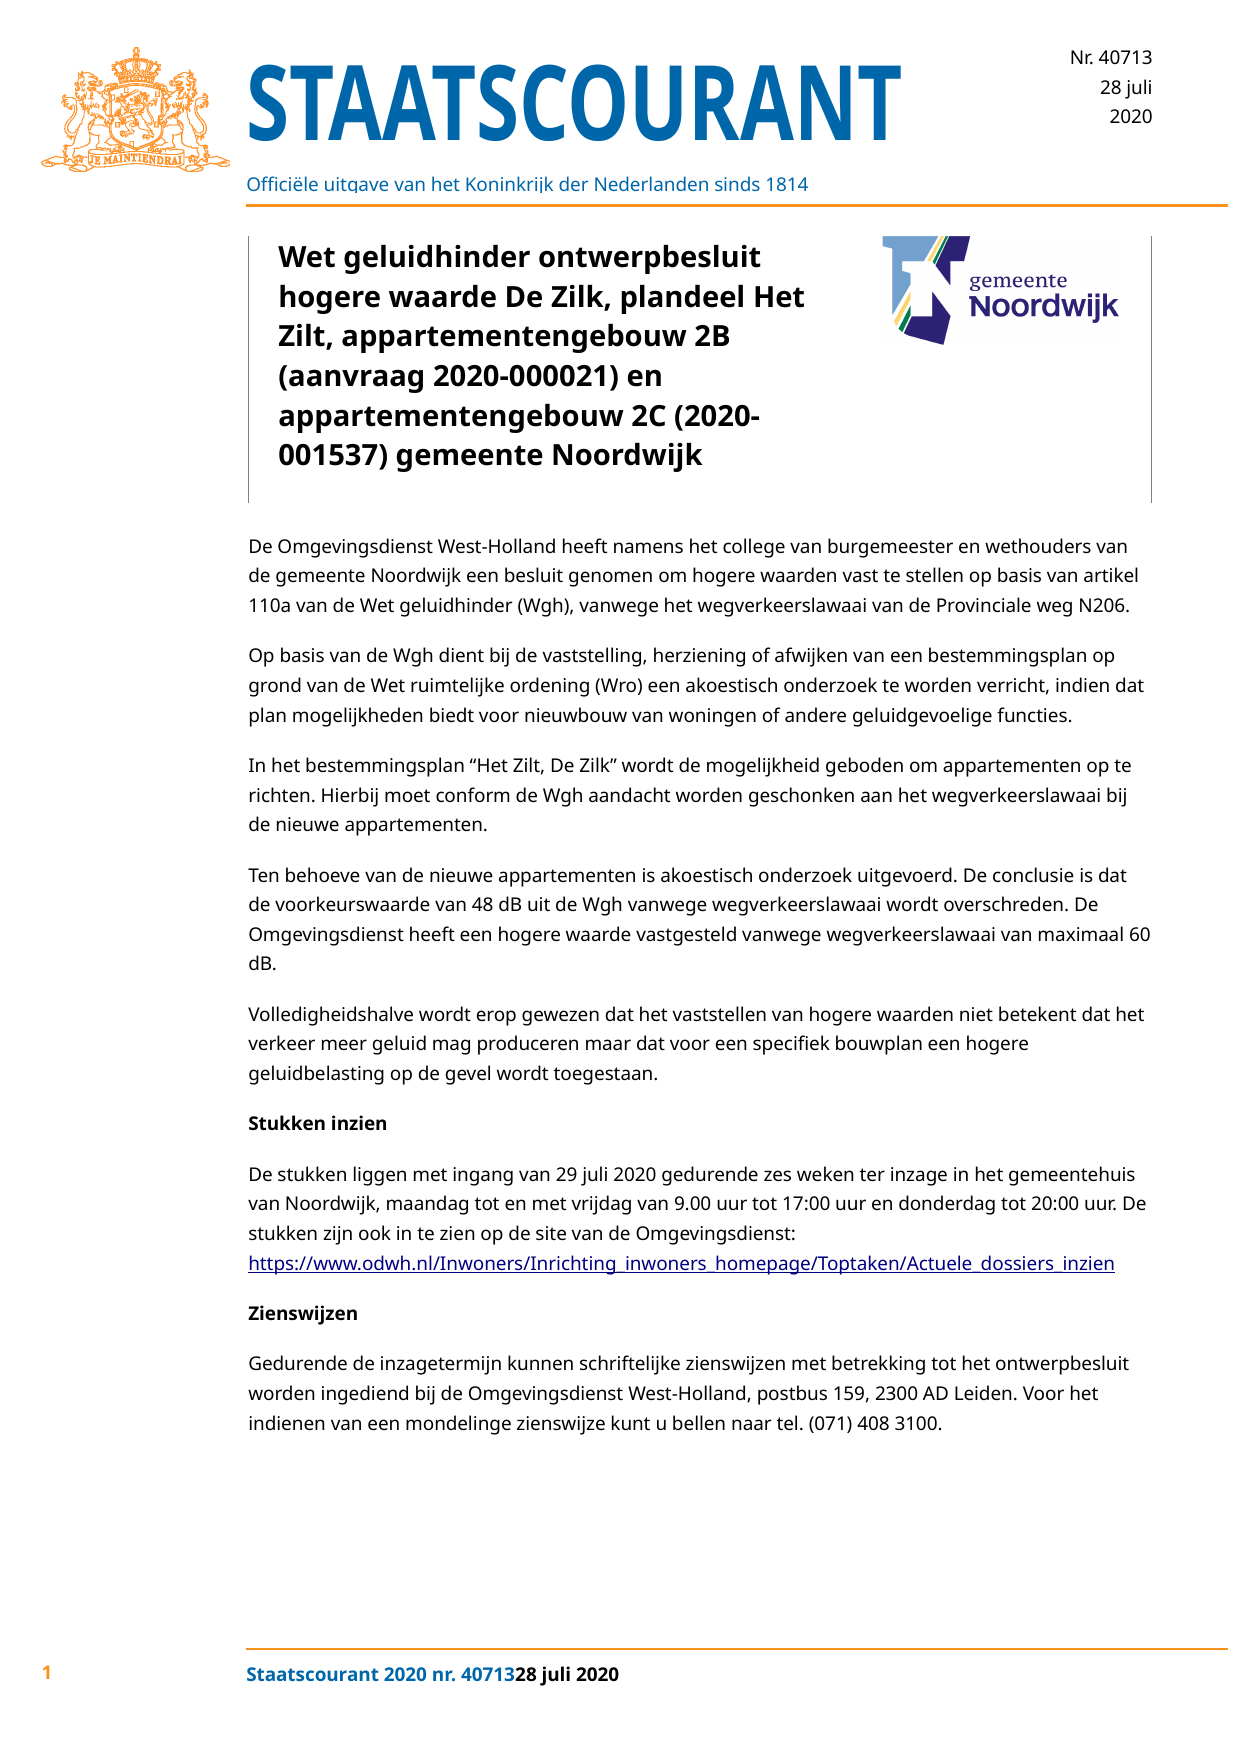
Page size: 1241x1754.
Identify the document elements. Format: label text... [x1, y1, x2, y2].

text In het bestemmingsplan “Het Zilt, De Zilk” wordt de mogelijkheid geboden om appartementen op te richten. Hierbij moet conform de Wgh aandacht worden geschonken aan het wegverkeerslawaai bij de nieuwe appartementen. [248, 752, 1152, 837]
picture [882, 236, 1119, 345]
text Volledigheidshalve wordt erop gewezen dat het vaststellen van hogere waarden niet betekent dat het verkeer meer geluid mag produceren maar dat voor een specifiek bouwplan een hogere geluidbelasting op de gevel wordt toegestaan. [248, 1001, 1152, 1086]
text Gedurende de inzagetermijn kunnen schriftelijke zienswijzen met betrekking tot het ontwerpbesluit worden ingediend bij de Omgevingsdienst West-Holland, postbus 159, 2300 AD Leiden. Voor het indienen van een mondelinge zienswijze kunt u bellen naar tel. (071) 408 3100. [248, 1351, 1152, 1435]
text De stukken liggen met ingang van 29 juli 2020 gedurende zes weken ter inzage in het gemeentehuis van Noordwijk, maandag tot en met vrijdag van 9.00 uur tot 17:00 uur en donderdag tot 20:00 uur. De stukken zijn ook in te zien op de site van de Omgevingsdienst: https://www.odwh.nl/Inwoners/Inrichting_inwoners_homepage/Toptaken/Actuele_dossiers_inzien [248, 1161, 1152, 1275]
text Op basis van de Wgh dient bij de vaststelling, herziening of afwijken van een bestemmingsplan op grond van de Wet ruimtelijke ordening (Wro) een akoestisch onderzoek te worden verricht, indien dat plan mogelijkheden biedt voor nieuwbouw van woningen of andere geluidgevoelige functies. [248, 643, 1152, 727]
text De Omgevingsdienst West-Holland heeft namens het college van burgemeester en wethouders van de gemeente Noordwijk een besluit genomen om hogere waarden vast te stellen op basis van artikel 110a van de Wet geluidhinder (Wgh), vanwege het wegverkeerslawaai van de Provinciale weg N206. [248, 533, 1152, 618]
table_header Wet geluidhinder ontwerpbesluit hogere waarde De Zilk, plandeel Het Zilt, appartementengebouw 2B (aanvraag 2020-000021) en appartementengebouw 2C (2020-001537) gemeente Noordwijk [249, 236, 850, 503]
text Ten behoeve van de nieuwe appartementen is akoestisch onderzoek uitgevoerd. De conclusie is dat de voorkeurswaarde van 48 dB uit de Wgh vanwege wegverkeerslawaai wordt overschreden. De Omgevingsdienst heeft een hogere waarde vastgesteld vanwege wegverkeerslawaai van maximaal 60 dB. [248, 862, 1152, 976]
table_header [850, 236, 1151, 503]
text Stukken inzien [248, 1111, 1152, 1136]
picture [41, 47, 231, 172]
text Zienswijzen [248, 1300, 1152, 1326]
